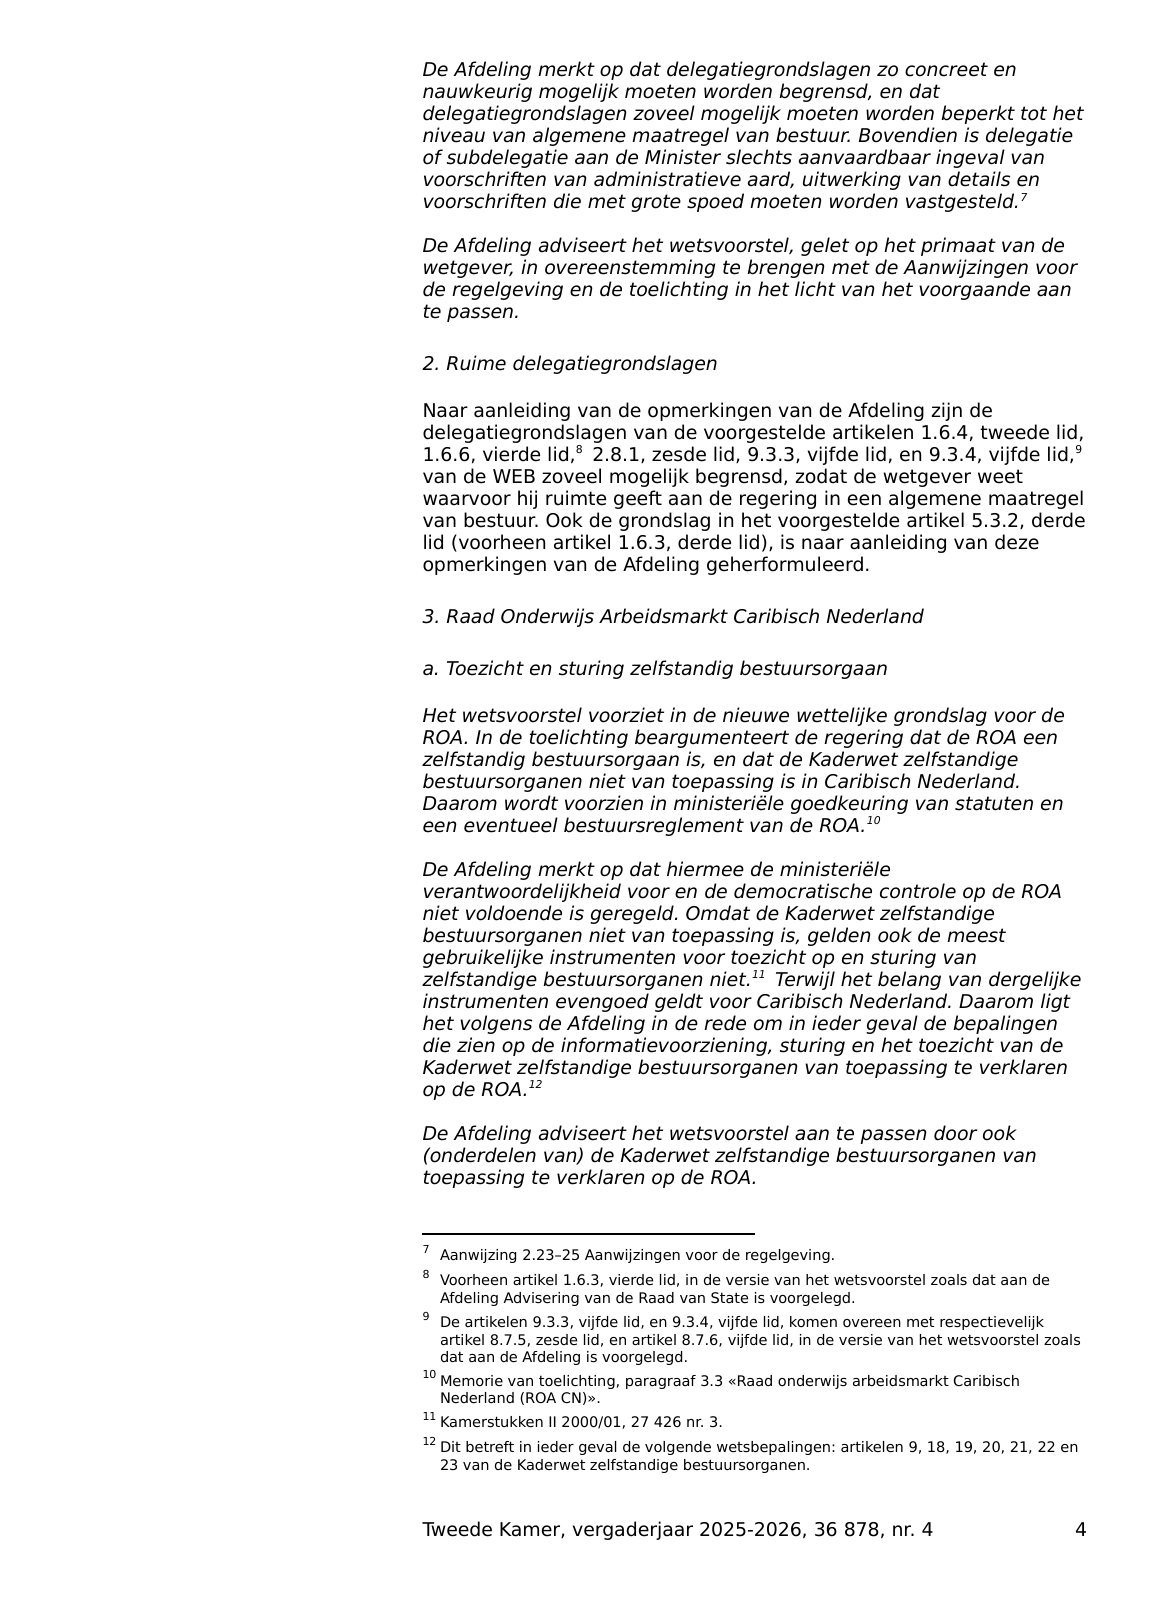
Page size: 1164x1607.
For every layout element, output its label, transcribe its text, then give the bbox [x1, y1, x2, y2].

text De Afdeling adviseert het wetsvoorstel, gelet op het primaat van de wetgever, in overeenstemming te brengen met de Aanwijzingen voor de regelgeving en de toelichting in het licht van het voorgaande aan te passen. [422, 235, 1087, 323]
text Het wetsvoorstel voorziet in de nieuwe wettelijke grondslag voor de ROA. In de toelichting beargumenteert de regering dat de ROA een zelfstandig bestuursorgaan is, en dat de Kaderwet zelfstandige bestuursorganen niet van toepassing is in Caribisch Nederland. Daarom wordt voorzien in ministeriële goedkeuring van statuten en een eventueel bestuursreglement van de ROA. [422, 705, 1087, 837]
text De Afdeling merkt op dat hiermee de ministeriële verantwoordelijkheid voor en de democratische controle op de ROA niet voldoende is geregeld. Omdat de Kaderwet zelfstandige bestuursorganen niet van toepassing is, gelden ook de meest gebruikelijke instrumenten voor toezicht op en sturing van zelfstandige bestuursorganen niet. Terwijl het belang van dergelijke instrumenten evengoed geldt voor Caribisch Nederland. Daarom ligt het volgens de Afdeling in de rede om in ieder geval de bepalingen die zien op de informatievoorziening, sturing en het toezicht van de Kaderwet zelfstandige bestuursorganen van toepassing te verklaren op de ROA. [422, 859, 1087, 1101]
text De Afdeling adviseert het wetsvoorstel aan te passen door ook (onderdelen van) de Kaderwet zelfstandige bestuursorganen van toepassing te verklaren op de ROA. [422, 1123, 1087, 1189]
text Naar aanleiding van de opmerkingen van de Afdeling zijn de delegatiegrondslagen van de voorgestelde artikelen 1.6.4, tweede lid, 1.6.6, vierde lid, 2.8.1, zesde lid, 9.3.3, vijfde lid, en 9.3.4, vijfde lid, van de WEB zoveel mogelijk begrensd, zodat de wetgever weet waarvoor hij ruimte geeft aan de regering in een algemene maatregel van bestuur. Ook de grondslag in het voorgestelde artikel 5.3.2, derde lid (voorheen artikel 1.6.3, derde lid), is naar aanleiding van deze opmerkingen van de Afdeling geherformuleerd. [422, 400, 1087, 576]
subtitle a. Toezicht en sturing zelfstandig bestuursorgaan [422, 658, 1087, 680]
text De artikelen 9.3.3, vijfde lid, en 9.3.4, vijfde lid, komen overeen met respectievelijk artikel 8.7.5, zesde lid, en artikel 8.7.6, vijfde lid, in de versie van het wetsvoorstel zoals dat aan de Afdeling is voorgelegd. [422, 1310, 1087, 1366]
text Memorie van toelichting, paragraaf 3.3 «Raad onderwijs arbeidsmarkt Caribisch Nederland (ROA CN)». [422, 1368, 1087, 1407]
text Kamerstukken II 2000/01, 27 426 nr. 3. [422, 1410, 1087, 1432]
text Dit betreft in ieder geval de volgende wetsbepalingen: artikelen 9, 18, 19, 20, 21, 22 en 23 van de Kaderwet zelfstandige bestuursorganen. [422, 1435, 1087, 1474]
text De Afdeling merkt op dat delegatiegrondslagen zo concreet en nauwkeurig mogelijk moeten worden begrensd, en dat delegatiegrondslagen zoveel mogelijk moeten worden beperkt tot het niveau van algemene maatregel van bestuur. Bovendien is delegatie of subdelegatie aan de Minister slechts aanvaardbaar ingeval van voorschriften van administratieve aard, uitwerking van details en voorschriften die met grote spoed moeten worden vastgesteld. [422, 59, 1087, 213]
text Aanwijzing 2.23–25 Aanwijzingen voor de regelgeving. [422, 1243, 1087, 1265]
subtitle 2. Ruime delegatiegrondslagen [422, 353, 1087, 375]
text Voorheen artikel 1.6.3, vierde lid, in de versie van het wetsvoorstel zoals dat aan de Afdeling Advisering van de Raad van State is voorgelegd. [422, 1268, 1087, 1307]
subtitle 3. Raad Onderwijs Arbeidsmarkt Caribisch Nederland [422, 606, 1087, 628]
